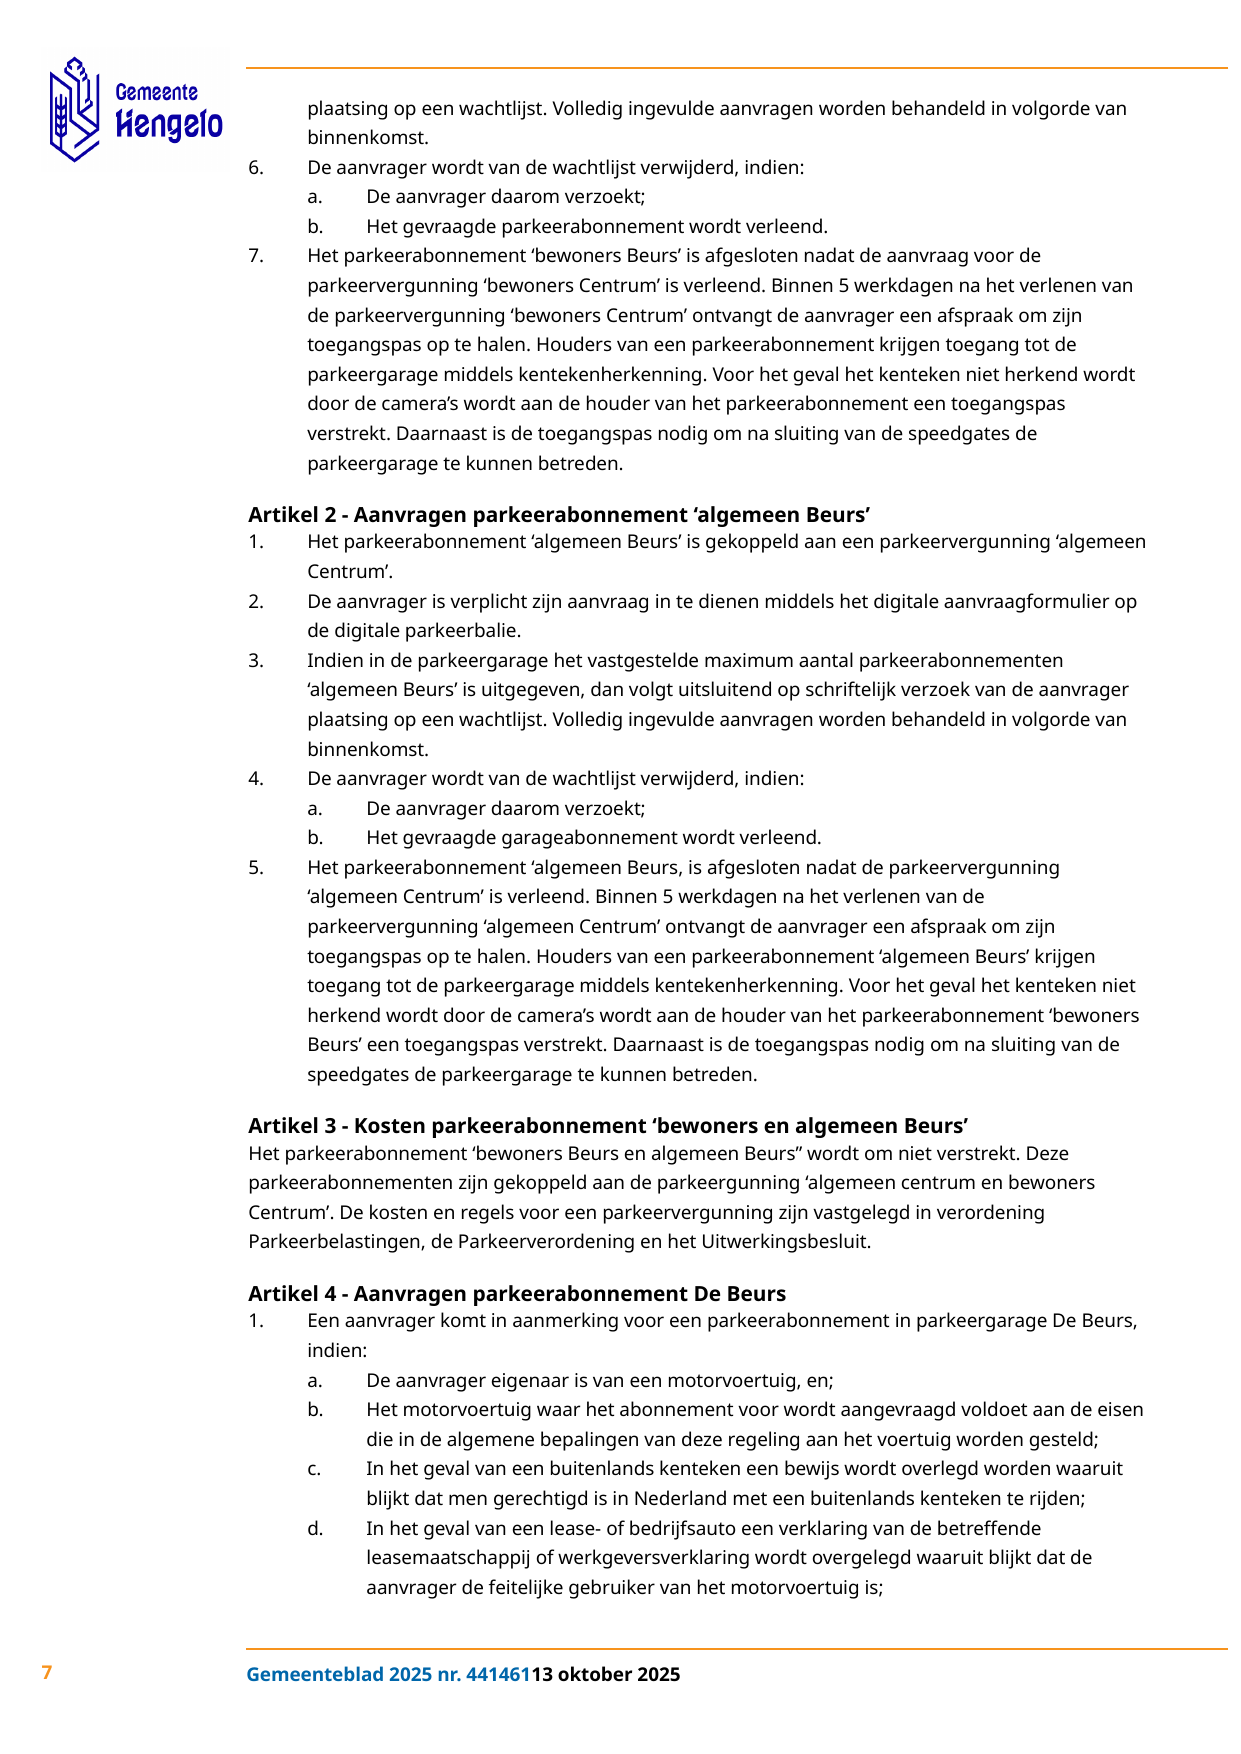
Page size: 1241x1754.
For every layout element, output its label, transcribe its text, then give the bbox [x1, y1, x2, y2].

list Het gevraagde garageabonnement wordt verleend. [307, 824, 1152, 850]
list In het geval van een lease- of bedrijfsauto een verklaring van de betreffende leasemaatschappij of werkgeversverklaring wordt overgelegd waaruit blijkt dat de aanvrager de feitelijke gebruiker van het motorvoertuig is; [307, 1515, 1152, 1599]
list Het parkeerabonnement ‘algemeen Beurs’ is gekoppeld aan een parkeervergunning ‘algemeen Centrum’. [248, 529, 1152, 584]
list In het geval van een buitenlands kenteken een bewijs wordt overlegd worden waaruit blijkt dat men gerechtigd is in Nederland met een buitenlands kenteken te rijden; [307, 1456, 1152, 1511]
list Het motorvoertuig waar het abonnement voor wordt aangevraagd voldoet aan de eisen die in de algemene bepalingen van deze regeling aan het voertuig worden gesteld; [307, 1396, 1152, 1452]
list Het parkeerabonnement ‘bewoners Beurs’ is afgesloten nadat de aanvraag voor de parkeervergunning ‘bewoners Centrum’ is verleend. Binnen 5 werkdagen na het verlenen van de parkeervergunning ‘bewoners Centrum’ ontvangt de aanvrager een afspraak om zijn toegangspas op te halen. Houders van een parkeerabonnement krijgen toegang tot de parkeergarage middels kentekenherkenning. Voor het geval het kenteken niet herkend wordt door de camera’s wordt aan de houder van het parkeerabonnement een toegangspas verstrekt. Daarnaast is de toegangspas nodig om na sluiting van de speedgates de parkeergarage te kunnen betreden. [248, 243, 1152, 476]
list Indien in de parkeergarage het vastgestelde maximum aantal parkeerabonnementen ‘algemeen Beurs’ is uitgegeven, dan volgt uitsluitend op schriftelijk verzoek van de aanvrager plaatsing op een wachtlijst. Volledig ingevulde aanvragen worden behandeld in volgorde van binnenkomst. [248, 647, 1152, 761]
list De aanvrager wordt van de wachtlijst verwijderd, indien: [248, 154, 1152, 180]
list Een aanvrager komt in aanmerking voor een parkeerabonnement in parkeergarage De Beurs, indien: [248, 1308, 1152, 1363]
list De aanvrager daarom verzoekt; [307, 795, 1152, 821]
list De aanvrager daarom verzoekt; [307, 183, 1152, 209]
text Artikel 2 - Aanvragen parkeerabonnement ‘algemeen Beurs’ [248, 500, 1152, 529]
list plaatsing op een wachtlijst. Volledig ingevulde aanvragen worden behandeld in volgorde van binnenkomst. [248, 95, 1152, 150]
text Artikel 4 - Aanvragen parkeerabonnement De Beurs [248, 1279, 1152, 1308]
picture [41, 47, 231, 172]
list De aanvrager is verplicht zijn aanvraag in te dienen middels het digitale aanvraagformulier op de digitale parkeerbalie. [248, 588, 1152, 643]
text Artikel 3 - Kosten parkeerabonnement ‘bewoners en algemeen Beurs’ [248, 1112, 1152, 1140]
list Het parkeerabonnement ‘algemeen Beurs, is afgesloten nadat de parkeervergunning ‘algemeen Centrum’ is verleend. Binnen 5 werkdagen na het verlenen van de parkeervergunning ‘algemeen Centrum’ ontvangt de aanvrager een afspraak om zijn toegangspas op te halen. Houders van een parkeerabonnement ‘algemeen Beurs’ krijgen toegang tot de parkeergarage middels kentekenherkenning. Voor het geval het kenteken niet herkend wordt door de camera’s wordt aan de houder van het parkeerabonnement ‘bewoners Beurs’ een toegangspas verstrekt. Daarnaast is de toegangspas nodig om na sluiting van de speedgates de parkeergarage te kunnen betreden. [248, 854, 1152, 1087]
list De aanvrager eigenaar is van een motorvoertuig, en; [307, 1367, 1152, 1392]
list De aanvrager wordt van de wachtlijst verwijderd, indien: [248, 765, 1152, 791]
text Het parkeerabonnement ‘bewoners Beurs en algemeen Beurs” wordt om niet verstrekt. Deze parkeerabonnementen zijn gekoppeld aan de parkeergunning ‘algemeen centrum en bewoners Centrum’. De kosten en regels voor een parkeervergunning zijn vastgelegd in verordening Parkeerbelastingen, de Parkeerverordening en het Uitwerkingsbesluit. [248, 1140, 1152, 1254]
list Het gevraagde parkeerabonnement wordt verleend. [307, 213, 1152, 239]
